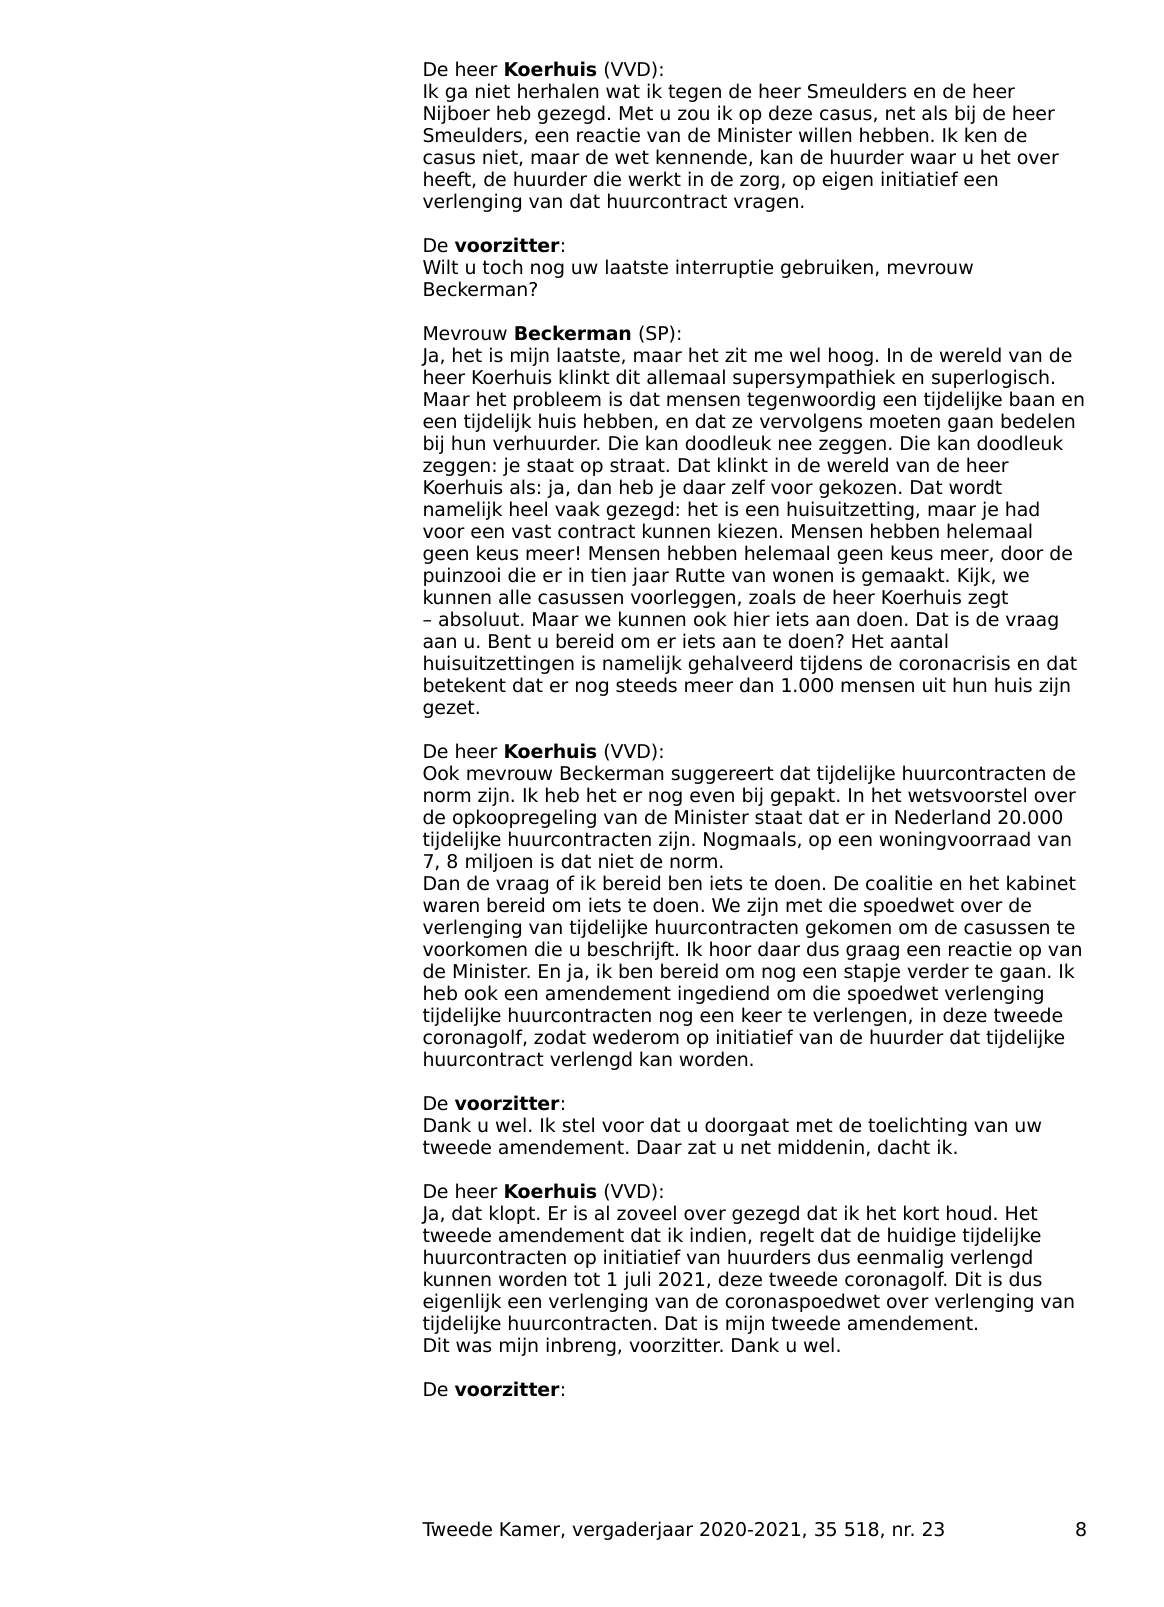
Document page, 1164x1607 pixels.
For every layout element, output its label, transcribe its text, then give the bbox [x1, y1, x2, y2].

text De heer Koerhuis (VVD): [422, 59, 1087, 81]
text De heer Koerhuis (VVD): [422, 1181, 1087, 1203]
text Ook mevrouw Beckerman suggereert dat tijdelijke huurcontracten de norm zijn. Ik heb het er nog even bij gepakt. In het wetsvoorstel over de opkoopregeling van de Minister staat dat er in Nederland 20.000 tijdelijke huurcontracten zijn. Nogmaals, op een woningvoorraad van 7, 8 miljoen is dat niet de norm. [422, 763, 1087, 873]
text Ja, dat klopt. Er is al zoveel over gezegd dat ik het kort houd. Het tweede amendement dat ik indien, regelt dat de huidige tijdelijke huurcontracten op initiatief van huurders dus eenmalig verlengd kunnen worden tot 1 juli 2021, deze tweede coronagolf. Dit is dus eigenlijk een verlenging van de coronaspoedwet over verlenging van tijdelijke huurcontracten. Dat is mijn tweede amendement. [422, 1203, 1087, 1335]
text Mevrouw Beckerman (SP): [422, 323, 1087, 345]
text Dan de vraag of ik bereid ben iets te doen. De coalitie en het kabinet waren bereid om iets te doen. We zijn met die spoedwet over de verlenging van tijdelijke huurcontracten gekomen om de casussen te voorkomen die u beschrijft. Ik hoor daar dus graag een reactie op van de Minister. En ja, ik ben bereid om nog een stapje verder te gaan. Ik heb ook een amendement ingediend om die spoedwet verlenging tijdelijke huurcontracten nog een keer te verlengen, in deze tweede coronagolf, zodat wederom op initiatief van de huurder dat tijdelijke huurcontract verlengd kan worden. [422, 873, 1087, 1071]
text Dank u wel. Ik stel voor dat u doorgaat met de toelichting van uw tweede amendement. Daar zat u net middenin, dacht ik. [422, 1115, 1087, 1159]
text De voorzitter: [422, 1093, 1087, 1115]
text De voorzitter: [422, 235, 1087, 257]
text De voorzitter: [422, 1379, 1087, 1401]
text Ik ga niet herhalen wat ik tegen de heer Smeulders en de heer Nijboer heb gezegd. Met u zou ik op deze casus, net als bij de heer Smeulders, een reactie van de Minister willen hebben. Ik ken de casus niet, maar de wet kennende, kan de huurder waar u het over heeft, de huurder die werkt in de zorg, op eigen initiatief een verlenging van dat huurcontract vragen. [422, 81, 1087, 213]
text Dit was mijn inbreng, voorzitter. Dank u wel. [422, 1335, 1087, 1357]
text Wilt u toch nog uw laatste interruptie gebruiken, mevrouw Beckerman? [422, 257, 1087, 301]
text De heer Koerhuis (VVD): [422, 741, 1087, 763]
text Ja, het is mijn laatste, maar het zit me wel hoog. In de wereld van de heer Koerhuis klinkt dit allemaal supersympathiek en superlogisch. Maar het probleem is dat mensen tegenwoordig een tijdelijke baan en een tijdelijk huis hebben, en dat ze vervolgens moeten gaan bedelen bij hun verhuurder. Die kan doodleuk nee zeggen. Die kan doodleuk zeggen: je staat op straat. Dat klinkt in de wereld van de heer Koerhuis als: ja, dan heb je daar zelf voor gekozen. Dat wordt namelijk heel vaak gezegd: het is een huisuitzetting, maar je had voor een vast contract kunnen kiezen. Mensen hebben helemaal geen keus meer! Mensen hebben helemaal geen keus meer, door de puinzooi die er in tien jaar Rutte van wonen is gemaakt. Kijk, we kunnen alle casussen voorleggen, zoals de heer Koerhuis zegt – absoluut. Maar we kunnen ook hier iets aan doen. Dat is de vraag aan u. Bent u bereid om er iets aan te doen? Het aantal huisuitzettingen is namelijk gehalveerd tijdens de coronacrisis en dat betekent dat er nog steeds meer dan 1.000 mensen uit hun huis zijn gezet. [422, 345, 1087, 719]
